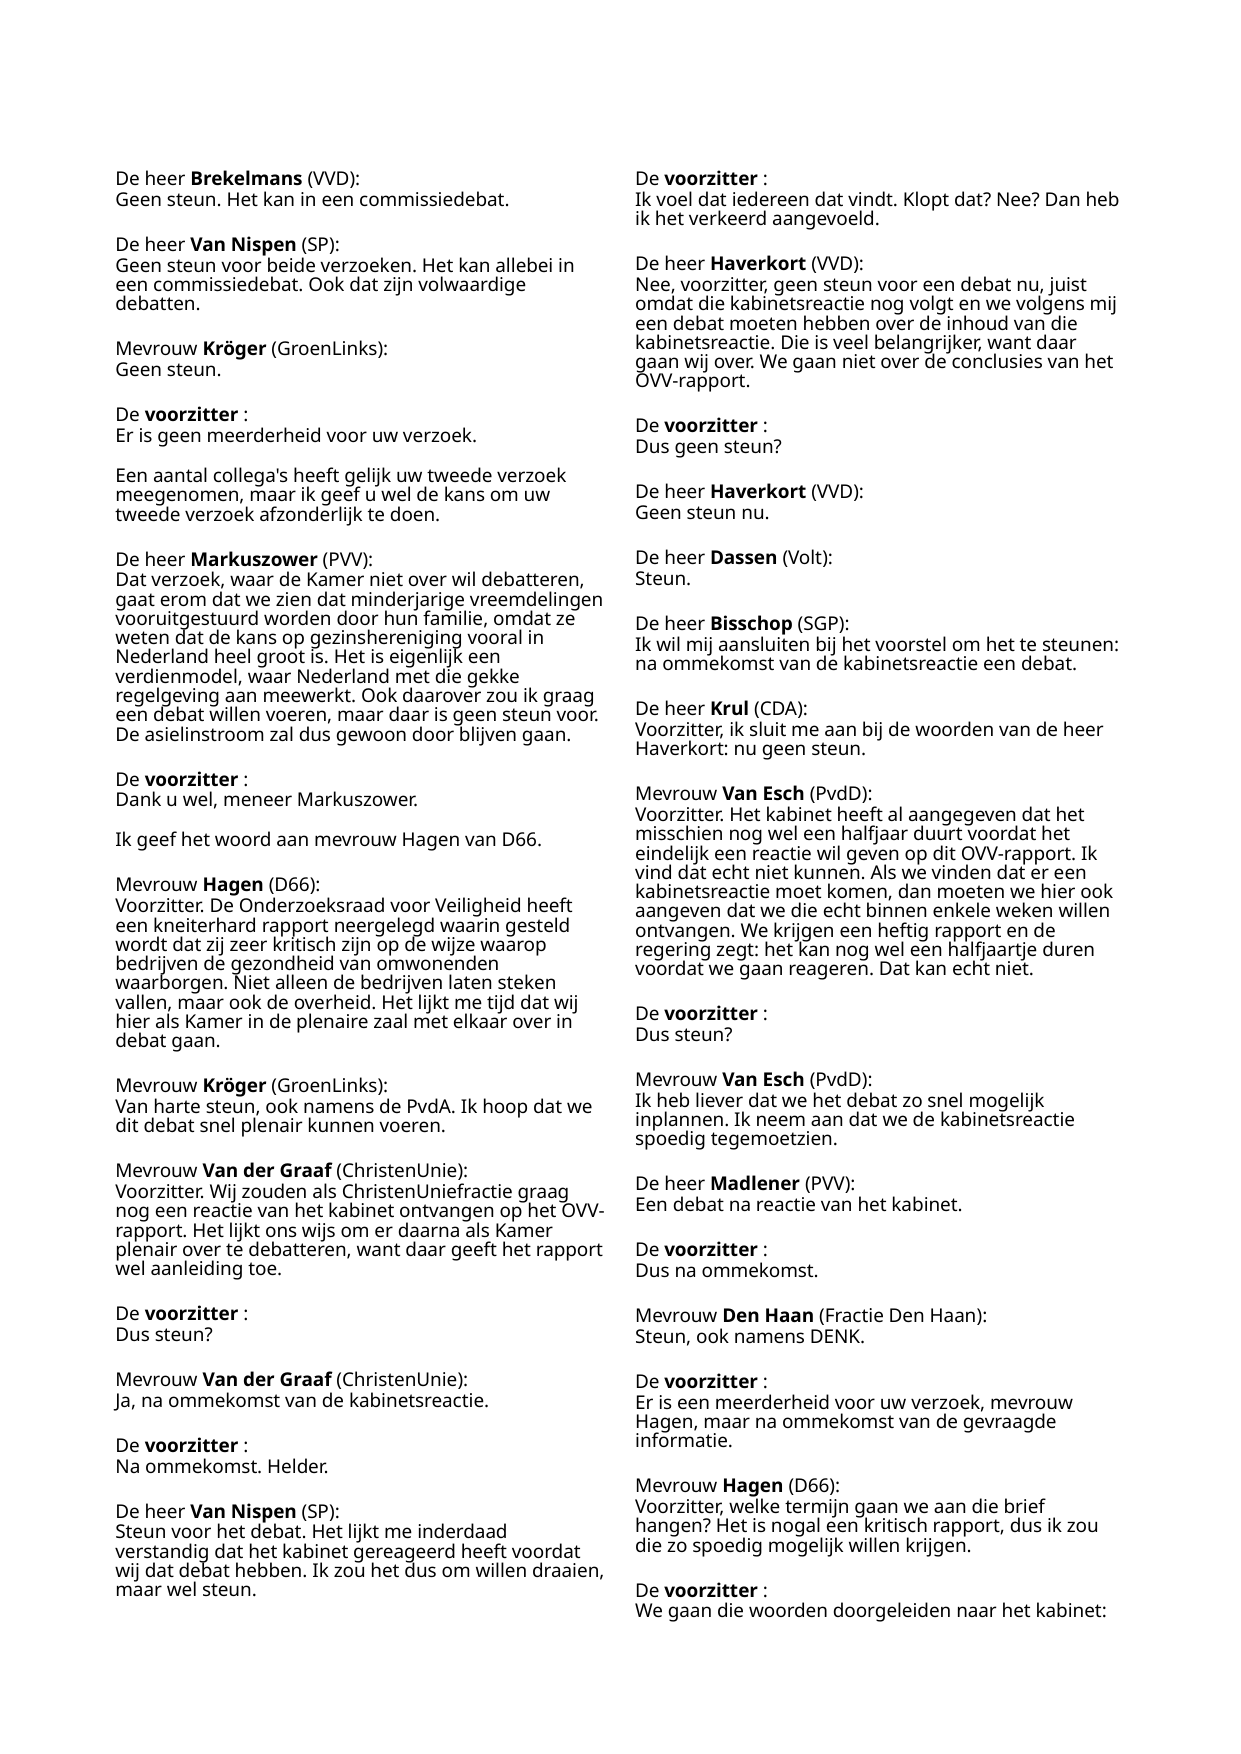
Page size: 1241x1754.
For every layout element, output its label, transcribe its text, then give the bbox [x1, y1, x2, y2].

text Dus steun? [115, 1326, 605, 1345]
text De voorzitter : [115, 401, 605, 427]
text Geen steun nu. [635, 504, 1125, 523]
text Ik geef het woord aan mevrouw Hagen van D66. [115, 831, 605, 851]
text De heer Bisschop (SGP): [635, 610, 1125, 636]
text De voorzitter : [635, 165, 1125, 191]
text De voorzitter : [635, 413, 1125, 438]
text Dus steun? [635, 1026, 1125, 1045]
text Er is een meerderheid voor uw verzoek, mevrouw Hagen, maar na ommekomst van de gevraagde informatie. [635, 1394, 1125, 1452]
text Mevrouw Kröger (GroenLinks): [115, 336, 605, 361]
text Ik heb liever dat we het debat zo snel mogelijk inplannen. Ik neem aan dat we de kabinetsreactie spoedig tegemoetzien. [635, 1092, 1125, 1150]
text Steun, ook namens DENK. [635, 1328, 1125, 1347]
text De voorzitter : [635, 1368, 1125, 1394]
text Dat verzoek, waar de Kamer niet over wil debatteren, gaat erom dat we zien dat minderjarige vreemdelingen vooruitgestuurd worden door hun familie, omdat ze weten dat de kans op gezinshereniging vooral in Nederland heel groot is. Het is eigenlijk een verdienmodel, waar Nederland met die gekke regelgeving aan meewerkt. Ook daarover zou ik graag een debat willen voeren, maar daar is geen steun voor. De asielinstroom zal dus gewoon door blijven gaan. [115, 571, 605, 745]
text Ja, na ommekomst van de kabinetsreactie. [115, 1392, 605, 1411]
text Voorzitter. De Onderzoeksraad voor Veiligheid heeft een kneiterhard rapport neergelegd waarin gesteld wordt dat zij zeer kritisch zijn op de wijze waarop bedrijven de gezondheid van omwonenden waarborgen. Niet alleen de bedrijven laten steken vallen, maar ook de overheid. Het lijkt me tijd dat wij hier als Kamer in de plenaire zaal met elkaar over in debat gaan. [115, 897, 605, 1051]
text De heer Madlener (PVV): [635, 1171, 1125, 1196]
text Voorzitter. Het kabinet heeft al aangegeven dat het misschien nog wel een halfjaar duurt voordat het eindelijk een reactie wil geven op dit OVV-rapport. Ik vind dat echt niet kunnen. Als we vinden dat er een kabinetsreactie moet komen, dan moeten we hier ook aangeven dat we die echt binnen enkele weken willen ontvangen. We krijgen een heftig rapport en de regering zegt: het kan nog wel een halfjaartje duren voordat we gaan reageren. Dat kan echt niet. [635, 806, 1125, 979]
text De voorzitter : [635, 1577, 1125, 1602]
text Geen steun. [115, 361, 605, 381]
text Mevrouw Hagen (D66): [115, 872, 605, 897]
text Geen steun voor beide verzoeken. Het kan allebei in een commissiedebat. Ook dat zijn volwaardige debatten. [115, 257, 605, 315]
text Mevrouw Van Esch (PvdD): [635, 1066, 1125, 1092]
text Er is geen meerderheid voor uw verzoek. [115, 427, 605, 446]
text Een debat na reactie van het kabinet. [635, 1196, 1125, 1216]
text Mevrouw Hagen (D66): [635, 1472, 1125, 1498]
text Dank u wel, meneer Markuszower. [115, 791, 605, 811]
text Mevrouw Van Esch (PvdD): [635, 780, 1125, 806]
text De heer Van Nispen (SP): [115, 231, 605, 257]
text De heer Markuszower (PVV): [115, 546, 605, 571]
text Geen steun. Het kan in een commissiedebat. [115, 191, 605, 210]
text Dus geen steun? [635, 438, 1125, 458]
text Mevrouw Kröger (GroenLinks): [115, 1072, 605, 1098]
text De voorzitter : [115, 766, 605, 791]
text Van harte steun, ook namens de PvdA. Ik hoop dat we dit debat snel plenair kunnen voeren. [115, 1098, 605, 1137]
text Ik voel dat iedereen dat vindt. Klopt dat? Nee? Dan heb ik het verkeerd aangevoeld. [635, 191, 1125, 229]
text De heer Brekelmans (VVD): [115, 165, 605, 191]
text Steun. [635, 570, 1125, 589]
text Een aantal collega's heeft gelijk uw tweede verzoek meegenomen, maar ik geef u wel de kans om uw tweede verzoek afzonderlijk te doen. [115, 467, 605, 525]
text De voorzitter : [635, 1236, 1125, 1262]
text De voorzitter : [115, 1300, 605, 1326]
text Dus na ommekomst. [635, 1262, 1125, 1281]
text De voorzitter : [635, 1000, 1125, 1026]
text De heer Krul (CDA): [635, 695, 1125, 721]
text Mevrouw Van der Graaf (ChristenUnie): [115, 1157, 605, 1183]
text Steun voor het debat. Het lijkt me inderdaad verstandig dat het kabinet gereageerd heeft voordat wij dat debat hebben. Ik zou het dus om willen draaien, maar wel steun. [115, 1523, 605, 1601]
text Mevrouw Van der Graaf (ChristenUnie): [115, 1366, 605, 1392]
text De heer Dassen (Volt): [635, 544, 1125, 570]
text Voorzitter, ik sluit me aan bij de woorden van de heer Haverkort: nu geen steun. [635, 721, 1125, 759]
text De voorzitter : [115, 1432, 605, 1458]
text Voorzitter. Wij zouden als ChristenUniefractie graag nog een reactie van het kabinet ontvangen op het OVV-rapport. Het lijkt ons wijs om er daarna als Kamer plenair over te debatteren, want daar geeft het rapport wel aanleiding toe. [115, 1183, 605, 1279]
text Ik wil mij aansluiten bij het voorstel om het te steunen: na ommekomst van de kabinetsreactie een debat. [635, 636, 1125, 674]
text Na ommekomst. Helder. [115, 1458, 605, 1477]
text Mevrouw Den Haan (Fractie Den Haan): [635, 1302, 1125, 1328]
text De heer Haverkort (VVD): [635, 478, 1125, 504]
text De heer Haverkort (VVD): [635, 250, 1125, 276]
text We gaan die woorden doorgeleiden naar het kabinet: [635, 1602, 1125, 1622]
text De heer Van Nispen (SP): [115, 1498, 605, 1523]
text Nee, voorzitter, geen steun voor een debat nu, juist omdat die kabinetsreactie nog volgt en we volgens mij een debat moeten hebben over de inhoud van die kabinetsreactie. Die is veel belangrijker, want daar gaan wij over. We gaan niet over de conclusies van het OVV-rapport. [635, 276, 1125, 392]
text Voorzitter, welke termijn gaan we aan die brief hangen? Het is nogal een kritisch rapport, dus ik zou die zo spoedig mogelijk willen krijgen. [635, 1498, 1125, 1556]
